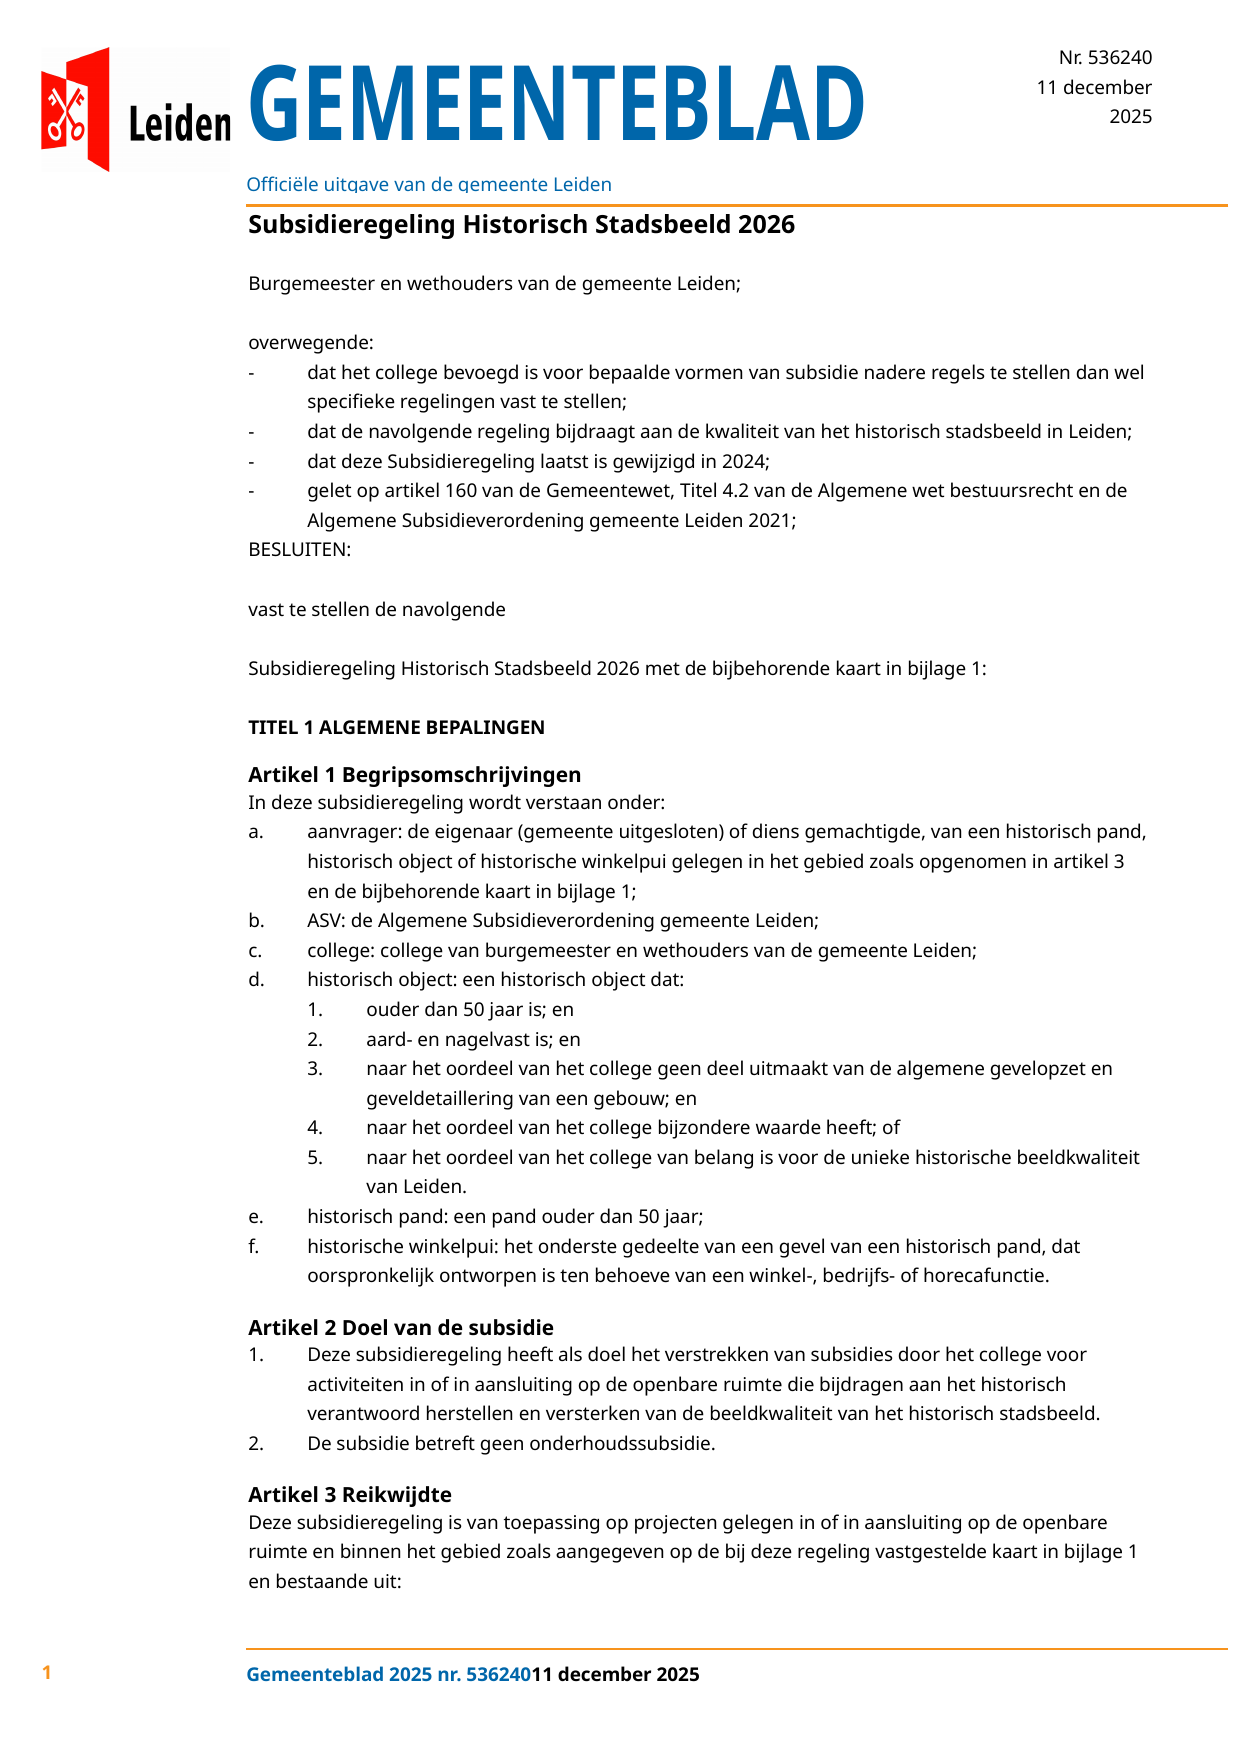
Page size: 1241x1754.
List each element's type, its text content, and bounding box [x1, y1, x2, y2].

text In deze subsidieregeling wordt verstaan onder: [248, 789, 1152, 815]
list naar het oordeel van het college geen deel uitmaakt van de algemene gevelopzet en geveldetaillering van een gebouw; en [307, 1055, 1152, 1111]
list historische winkelpui: het onderste gedeelte van een gevel van een historisch pand, dat oorspronkelijk ontworpen is ten behoeve van een winkel-, bedrijfs- of horecafunctie. [248, 1233, 1152, 1288]
picture [41, 47, 231, 172]
list dat de navolgende regeling bijdraagt aan de kwaliteit van het historisch stadsbeeld in Leiden; [248, 418, 1152, 444]
list ASV: de Algemene Subsidieverordening gemeente Leiden; [248, 907, 1152, 933]
list naar het oordeel van het college van belang is voor de unieke historische beeldkwaliteit van Leiden. [307, 1144, 1152, 1199]
text Artikel 2 Doel van de subsidie [248, 1313, 1152, 1341]
list Deze subsidieregeling heeft als doel het verstrekken van subsidies door het college voor activiteiten in of in aansluiting op de openbare ruimte die bijdragen aan het historisch verantwoord herstellen en versterken van de beeldkwaliteit van het historisch stadsbeeld. [248, 1341, 1152, 1426]
text Burgemeester en wethouders van de gemeente Leiden; [248, 270, 1152, 296]
text Deze subsidieregeling is van toepassing op projecten gelegen in of in aansluiting op de openbare ruimte en binnen het gebied zoals aangegeven op de bij deze regeling vastgestelde kaart in bijlage 1 en bestaande uit: [248, 1509, 1152, 1594]
list dat deze Subsidieregeling laatst is gewijzigd in 2024; [248, 448, 1152, 473]
text Subsidieregeling Historisch Stadsbeeld 2026 met de bijbehorende kaart in bijlage 1: [248, 655, 1152, 681]
list De subsidie betreft geen onderhoudssubsidie. [248, 1430, 1152, 1456]
text BESLUITEN: [248, 537, 1152, 562]
list aanvrager: de eigenaar (gemeente uitgesloten) of diens gemachtigde, van een historisch pand, historisch object of historische winkelpui gelegen in het gebied zoals opgenomen in artikel 3 en de bijbehorende kaart in bijlage 1; [248, 819, 1152, 903]
list ouder dan 50 jaar is; en [307, 996, 1152, 1022]
list dat het college bevoegd is voor bepaalde vormen van subsidie nadere regels te stellen dan wel specifieke regelingen vast te stellen; [248, 359, 1152, 414]
text Subsidieregeling Historisch Stadsbeeld 2026 [248, 207, 1152, 241]
text Artikel 3 Reikwijdte [248, 1480, 1152, 1509]
list historisch object: een historisch object dat: [248, 967, 1152, 992]
list college: college van burgemeester en wethouders van de gemeente Leiden; [248, 937, 1152, 963]
text vast te stellen de navolgende [248, 596, 1152, 621]
list historisch pand: een pand ouder dan 50 jaar; [248, 1203, 1152, 1229]
list naar het oordeel van het college bijzondere waarde heeft; of [307, 1114, 1152, 1140]
text Artikel 1 Begripsomschrijvingen [248, 761, 1152, 789]
text TITEL 1 ALGEMENE BEPALINGEN [248, 714, 1152, 740]
text overwegende: [248, 329, 1152, 355]
list aard- en nagelvast is; en [307, 1026, 1152, 1051]
list gelet op artikel 160 van de Gemeentewet, Titel 4.2 van de Algemene wet bestuursrecht en de Algemene Subsidieverordening gemeente Leiden 2021; [248, 477, 1152, 533]
